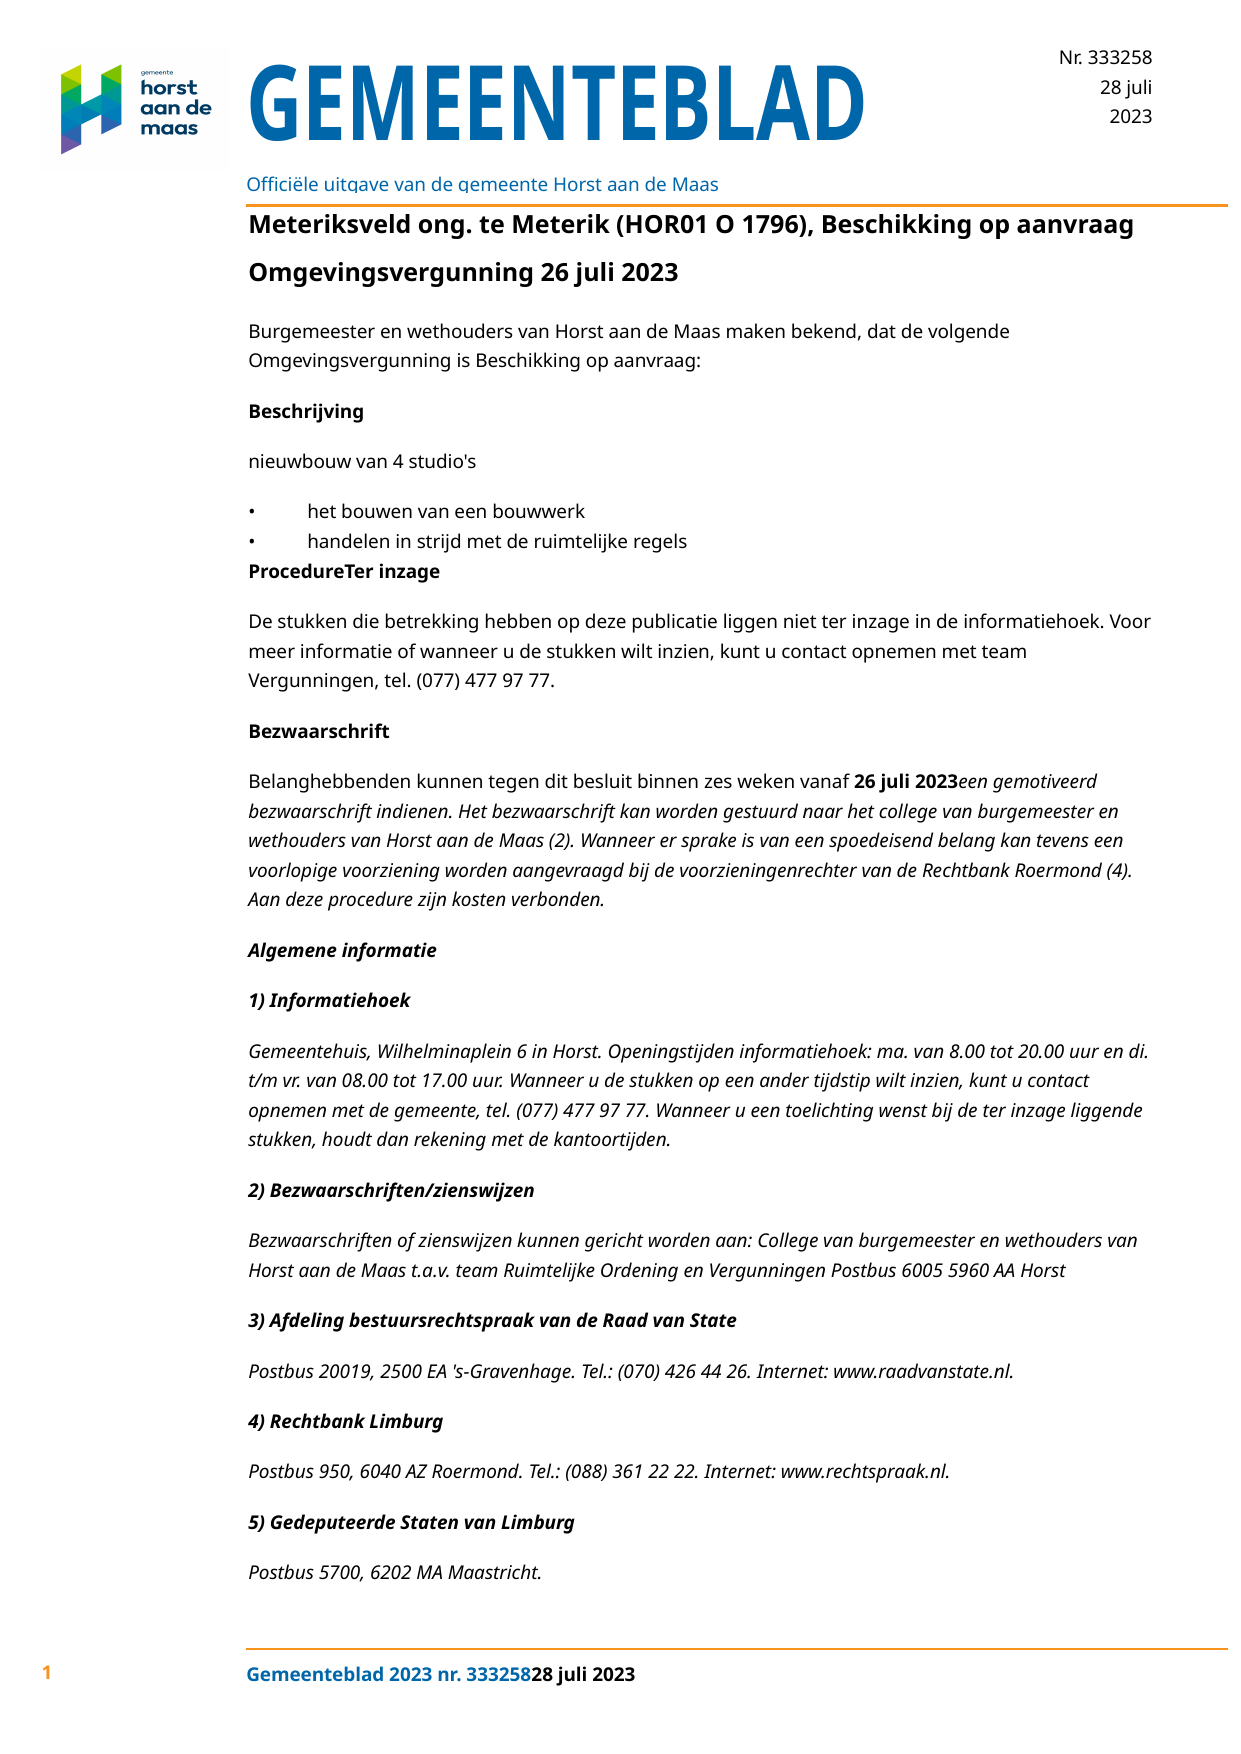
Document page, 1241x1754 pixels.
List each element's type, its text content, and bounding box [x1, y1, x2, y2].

text Burgemeester en wethouders van Horst aan de Maas maken bekend, dat de volgende Omgevingsvergunning is Beschikking op aanvraag: [248, 318, 1152, 373]
text Postbus 950, 6040 AZ Roermond. Tel.: (088) 361 22 22. Internet: www.rechtspraak.nl. [248, 1459, 1152, 1484]
text ProcedureTer inzage [248, 558, 1152, 584]
text Postbus 20019, 2500 EA 's-Gravenhage. Tel.: (070) 426 44 26. Internet: www.raadvanstate.nl. [248, 1358, 1152, 1384]
list het bouwen van een bouwwerk [248, 499, 1152, 524]
list handelen in strijd met de ruimtelijke regels [248, 528, 1152, 554]
text 5) Gedeputeerde Staten van Limburg [248, 1509, 1152, 1535]
text 1) Informatiehoek [248, 987, 1152, 1013]
text 3) Afdeling bestuursrechtspraak van de Raad van State [248, 1307, 1152, 1333]
text De stukken die betrekking hebben op deze publicatie liggen niet ter inzage in de informatiehoek. Voor meer informatie of wanneer u de stukken wilt inzien, kunt u contact opnemen met team Vergunningen, tel. (077) 477 97 77. [248, 608, 1152, 693]
text Gemeentehuis, Wilhelminaplein 6 in Horst. Openingstijden informatiehoek: ma. van 8.00 tot 20.00 uur en di. t/m vr. van 08.00 tot 17.00 uur. Wanneer u de stukken op een ander tijdstip wilt inzien, kunt u contact opnemen met de gemeente, tel. (077) 477 97 77. Wanneer u een toelichting wenst bij de ter inzage liggende stukken, houdt dan rekening met de kantoortijden. [248, 1038, 1152, 1152]
text Algemene informatie [248, 937, 1152, 963]
text Bezwaarschriften of zienswijzen kunnen gericht worden aan: College van burgemeester en wethouders van Horst aan de Maas t.a.v. team Ruimtelijke Ordening en Vergunningen Postbus 6005 5960 AA Horst [248, 1227, 1152, 1283]
text Belanghebbenden kunnen tegen dit besluit binnen zes weken vanaf 26 juli 2023een gemotiveerd bezwaarschrift indienen. Het bezwaarschrift kan worden gestuurd naar het college van burgemeester en wethouders van Horst aan de Maas (2). Wanneer er sprake is van een spoedeisend belang kan tevens een voorlopige voorziening worden aangevraagd bij de voorzieningenrechter van de Rechtbank Roermond (4). Aan deze procedure zijn kosten verbonden. [248, 768, 1152, 912]
text Bezwaarschrift [248, 718, 1152, 744]
picture [41, 47, 231, 172]
text 4) Rechtbank Limburg [248, 1408, 1152, 1434]
text nieuwbouw van 4 studio's [248, 448, 1152, 474]
text Meteriksveld ong. te Meterik (HOR01 O 1796), Beschikking op aanvraag Omgevingsvergunning 26 juli 2023 [248, 207, 1152, 288]
text Beschrijving [248, 398, 1152, 424]
text Postbus 5700, 6202 MA Maastricht. [248, 1559, 1152, 1585]
text 2) Bezwaarschriften/zienswijzen [248, 1177, 1152, 1203]
